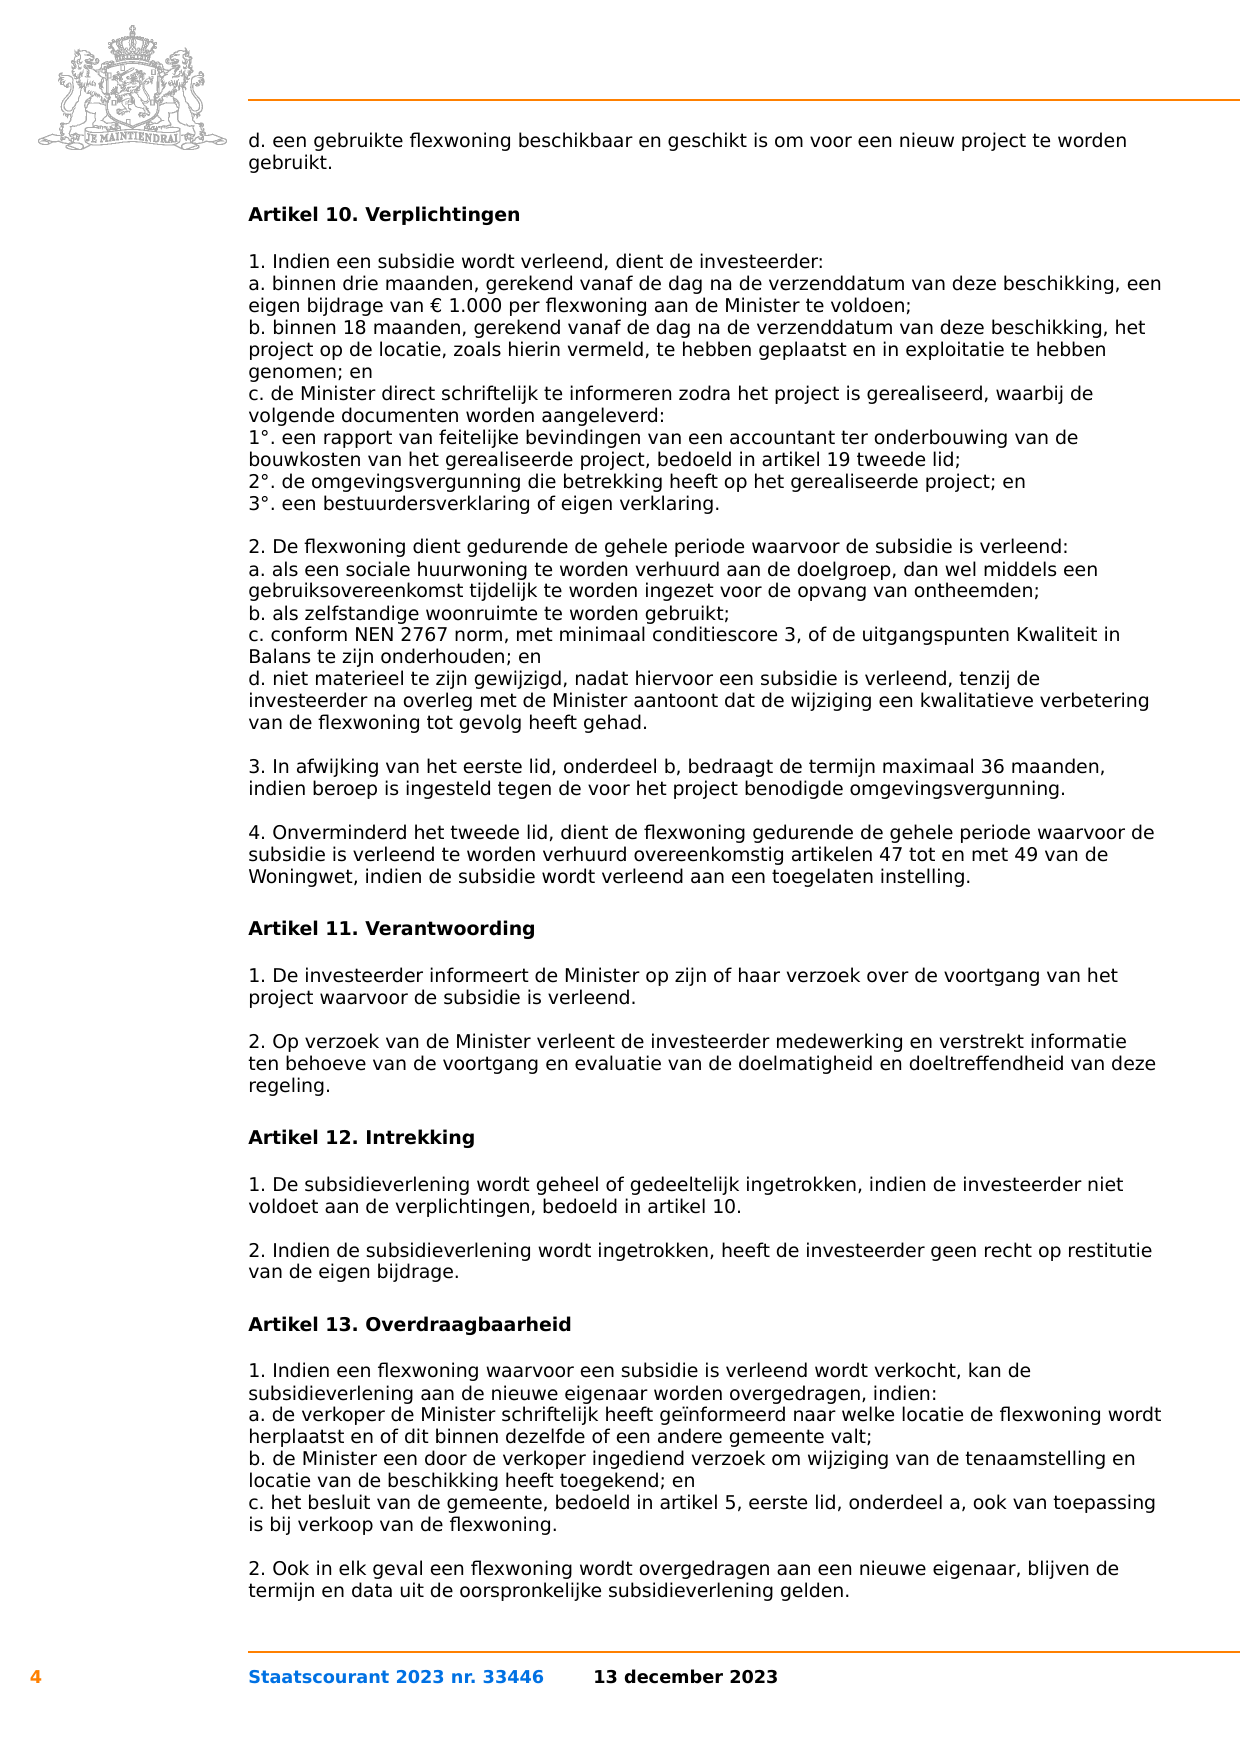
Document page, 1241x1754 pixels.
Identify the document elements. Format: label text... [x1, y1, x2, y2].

text 1. De investeerder informeert de Minister op zijn of haar verzoek over de voortgang van het project waarvoor de subsidie is verleend. [248, 965, 1163, 1009]
text 2. Op verzoek van de Minister verleent de investeerder medewerking en verstrekt informatie ten behoeve van de voortgang en evaluatie van de doelmatigheid en doeltreffendheid van deze regeling. [248, 1031, 1163, 1097]
subtitle Artikel 11. Verantwoording [248, 918, 1163, 940]
text b. binnen 18 maanden, gerekend vanaf de dag na de verzenddatum van deze beschikking, het project op de locatie, zoals hierin vermeld, te hebben geplaatst en in exploitatie te hebben genomen; en [248, 317, 1163, 383]
text d. een gebruikte flexwoning beschikbaar en geschikt is om voor een nieuw project te worden gebruikt. [248, 130, 1163, 174]
text b. als zelfstandige woonruimte te worden gebruikt; [248, 602, 1163, 624]
text a. de verkoper de Minister schriftelijk heeft geïnformeerd naar welke locatie de flexwoning wordt herplaatst en of dit binnen dezelfde of een andere gemeente valt; [248, 1404, 1163, 1448]
text c. conform NEN 2767 norm, met minimaal conditiescore 3, of de uitgangspunten Kwaliteit in Balans te zijn onderhouden; en [248, 624, 1163, 668]
text a. binnen drie maanden, gerekend vanaf de dag na de verzenddatum van deze beschikking, een eigen bijdrage van € 1.000 per flexwoning aan de Minister te voldoen; [248, 273, 1163, 317]
text 1. De subsidieverlening wordt geheel of gedeeltelijk ingetrokken, indien de investeerder niet voldoet aan de verplichtingen, bedoeld in artikel 10. [248, 1174, 1163, 1218]
text a. als een sociale huurwoning te worden verhuurd aan de doelgroep, dan wel middels een gebruiksovereenkomst tijdelijk te worden ingezet voor de opvang van ontheemden; [248, 558, 1163, 602]
text 1°. een rapport van feitelijke bevindingen van een accountant ter onderbouwing van de bouwkosten van het gerealiseerde project, bedoeld in artikel 19 tweede lid; [248, 427, 1163, 471]
subtitle Artikel 10. Verplichtingen [248, 204, 1163, 226]
text b. de Minister een door de verkoper ingediend verzoek om wijziging van de tenaamstelling en locatie van de beschikking heeft toegekend; en [248, 1448, 1163, 1492]
text 2. De flexwoning dient gedurende de gehele periode waarvoor de subsidie is verleend: [248, 536, 1163, 558]
text c. de Minister direct schriftelijk te informeren zodra het project is gerealiseerd, waarbij de volgende documenten worden aangeleverd: [248, 383, 1163, 427]
text 2°. de omgevingsvergunning die betrekking heeft op het gerealiseerde project; en [248, 471, 1163, 493]
text 1. Indien een subsidie wordt verleend, dient de investeerder: [248, 251, 1163, 273]
text c. het besluit van de gemeente, bedoeld in artikel 5, eerste lid, onderdeel a, ook van toepassing is bij verkoop van de flexwoning. [248, 1492, 1163, 1536]
text 3. In afwijking van het eerste lid, onderdeel b, bedraagt de termijn maximaal 36 maanden, indien beroep is ingesteld tegen de voor het project benodigde omgevingsvergunning. [248, 756, 1163, 800]
text 2. Indien de subsidieverlening wordt ingetrokken, heeft de investeerder geen recht op restitutie van de eigen bijdrage. [248, 1239, 1163, 1283]
picture [38, 25, 227, 150]
text 4. Onverminderd het tweede lid, dient de flexwoning gedurende de gehele periode waarvoor de subsidie is verleend te worden verhuurd overeenkomstig artikelen 47 tot en met 49 van de Woningwet, indien de subsidie wordt verleend aan een toegelaten instelling. [248, 822, 1163, 888]
subtitle Artikel 13. Overdraagbaarheid [248, 1313, 1163, 1335]
subtitle Artikel 12. Intrekking [248, 1127, 1163, 1149]
text 3°. een bestuurdersverklaring of eigen verklaring. [248, 493, 1163, 514]
text 2. Ook in elk geval een flexwoning wordt overgedragen aan een nieuwe eigenaar, blijven de termijn en data uit de oorspronkelijke subsidieverlening gelden. [248, 1558, 1163, 1602]
text d. niet materieel te zijn gewijzigd, nadat hiervoor een subsidie is verleend, tenzij de investeerder na overleg met de Minister aantoont dat de wijziging een kwalitatieve verbetering van de flexwoning tot gevolg heeft gehad. [248, 668, 1163, 734]
text 1. Indien een flexwoning waarvoor een subsidie is verleend wordt verkocht, kan de subsidieverlening aan de nieuwe eigenaar worden overgedragen, indien: [248, 1360, 1163, 1404]
